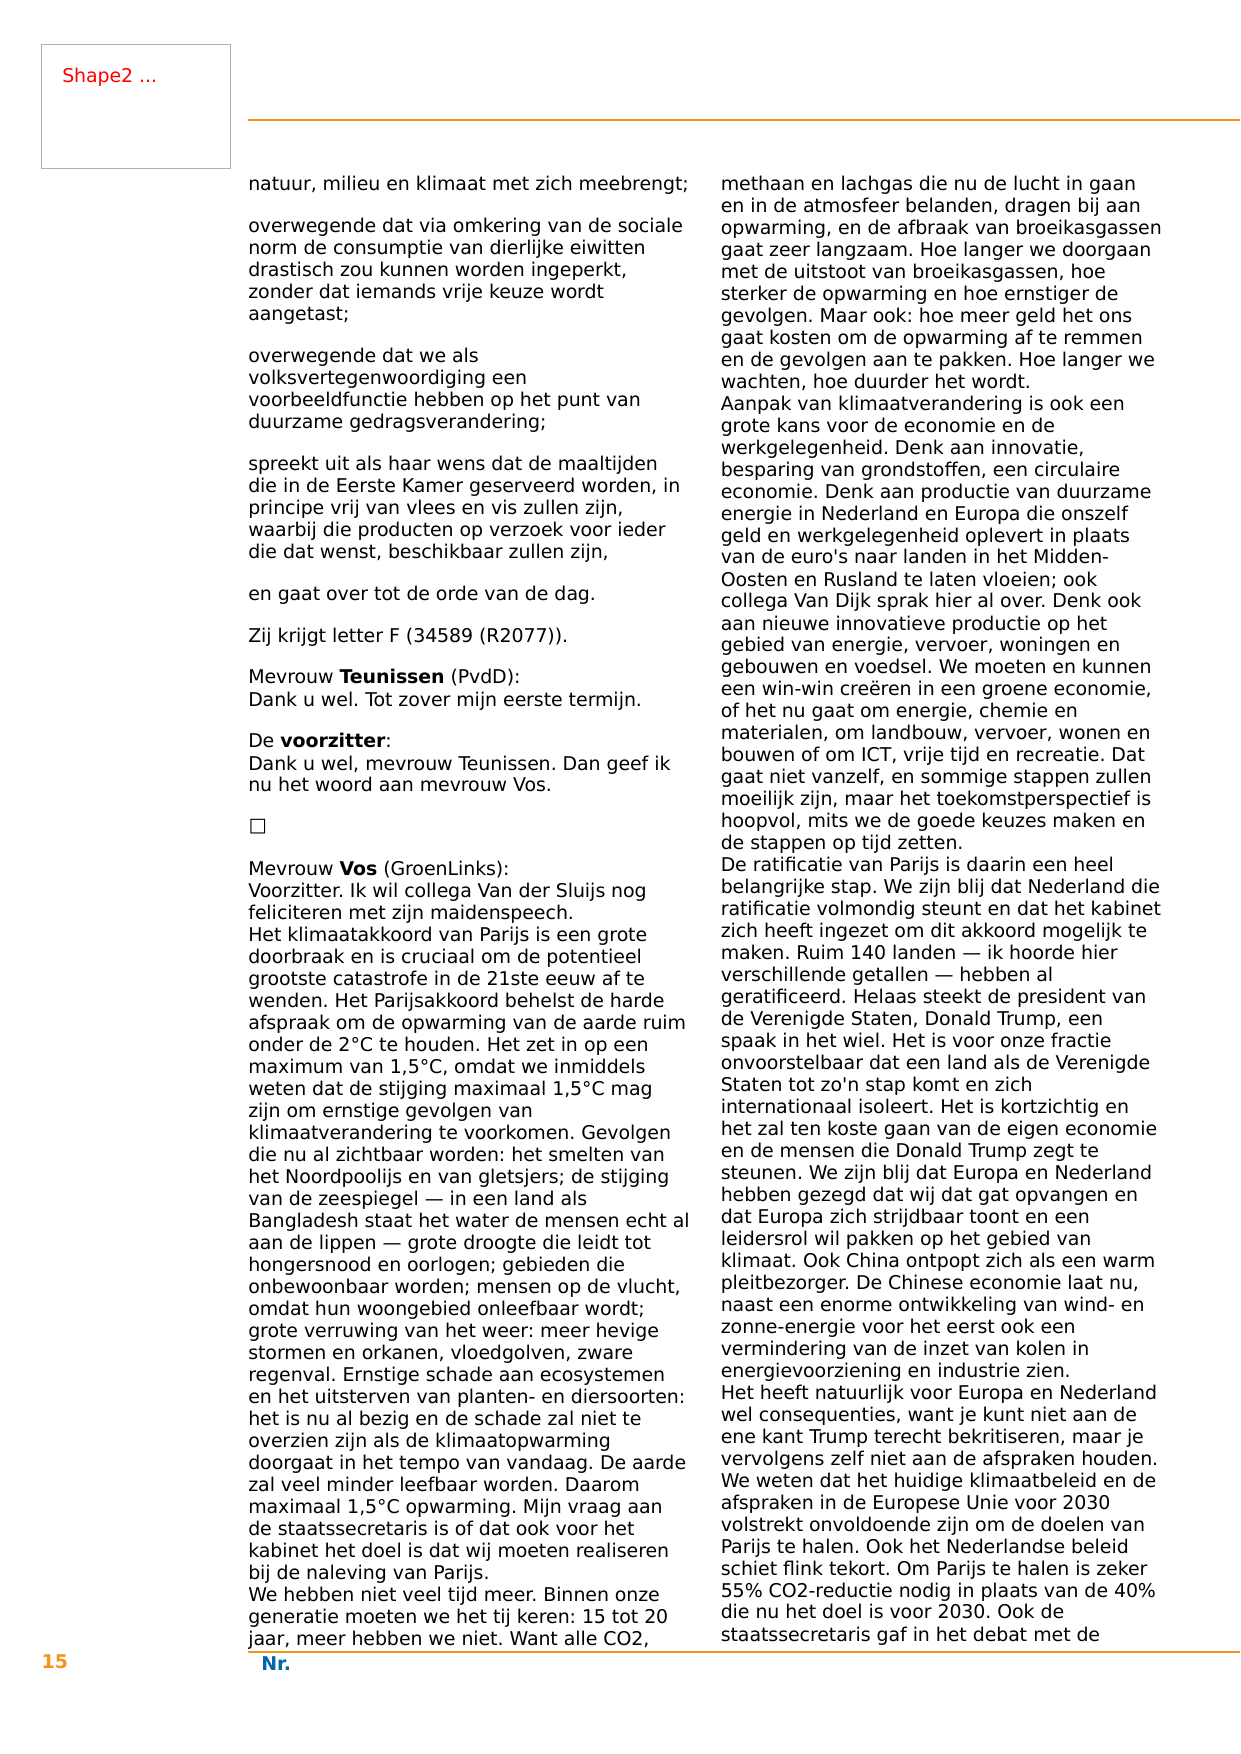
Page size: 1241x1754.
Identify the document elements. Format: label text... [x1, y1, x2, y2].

text De ratificatie van Parijs is daarin een heel belangrijke stap. We zijn blij dat Nederland die ratificatie volmondig steunt en dat het kabinet zich heeft ingezet om dit akkoord mogelijk te maken. Ruim 140 landen — ik hoorde hier verschillende getallen — hebben al geratificeerd. Helaas steekt de president van de Verenigde Staten, Donald Trump, een spaak in het wiel. Het is voor onze fractie onvoorstelbaar dat een land als de Verenigde Staten tot zo'n stap komt en zich internationaal isoleert. Het is kortzichtig en het zal ten koste gaan van de eigen economie en de mensen die Donald Trump zegt te steunen. We zijn blij dat Europa en Nederland hebben gezegd dat wij dat gat opvangen en dat Europa zich strijdbaar toont en een leidersrol wil pakken op het gebied van klimaat. Ook China ontpopt zich als een warm pleitbezorger. De Chinese economie laat nu, naast een enorme ontwikkeling van wind- en zonne-energie voor het eerst ook een vermindering van de inzet van kolen in energievoorziening en industrie zien. [721, 854, 1163, 1382]
text overwegende dat via omkering van de sociale norm de consumptie van dierlijke eiwitten drastisch zou kunnen worden ingeperkt, zonder dat iemands vrije keuze wordt aangetast; [248, 215, 691, 325]
text Het heeft natuurlijk voor Europa en Nederland wel consequenties, want je kunt niet aan de ene kant Trump terecht bekritiseren, maar je vervolgens zelf niet aan de afspraken houden. We weten dat het huidige klimaatbeleid en de afspraken in de Europese Unie voor 2030 volstrekt onvoldoende zijn om de doelen van Parijs te halen. Ook het Nederlandse beleid schiet flink tekort. Om Parijs te halen is zeker 55% CO2-reductie nodig in plaats van de 40% die nu het doel is voor 2030. Ook de staatssecretaris gaf in het debat met de [721, 1382, 1163, 1645]
text en gaat over tot de orde van de dag. [248, 582, 691, 604]
text methaan en lachgas die nu de lucht in gaan en in de atmosfeer belanden, dragen bij aan opwarming, en de afbraak van broeikasgassen gaat zeer langzaam. Hoe langer we doorgaan met de uitstoot van broeikasgassen, hoe sterker de opwarming en hoe ernstiger de gevolgen. Maar ook: hoe meer geld het ons gaat kosten om de opwarming af te remmen en de gevolgen aan te pakken. Hoe langer we wachten, hoe duurder het wordt. [721, 173, 1163, 393]
text Aanpak van klimaatverandering is ook een grote kans voor de economie en de werkgelegenheid. Denk aan innovatie, besparing van grondstoffen, een circulaire economie. Denk aan productie van duurzame energie in Nederland en Europa die onszelf geld en werkgelegenheid oplevert in plaats van de euro's naar landen in het Midden-Oosten en Rusland te laten vloeien; ook collega Van Dijk sprak hier al over. Denk ook aan nieuwe innovatieve productie op het gebied van energie, vervoer, woningen en gebouwen en voedsel. We moeten en kunnen een win-win creëren in een groene economie, of het nu gaat om energie, chemie en materialen, om landbouw, vervoer, wonen en bouwen of om ICT, vrije tijd en recreatie. Dat gaat niet vanzelf, en sommige stappen zullen moeilijk zijn, maar het toekomstperspectief is hoopvol, mits we de goede keuzes maken en de stappen op tijd zetten. [721, 393, 1163, 854]
text Zij krijgt letter F (34589 (R2077)). [248, 624, 691, 646]
text Mevrouw Teunissen (PvdD): [248, 666, 691, 688]
text We hebben niet veel tijd meer. Binnen onze generatie moeten we het tij keren: 15 tot 20 jaar, meer hebben we niet. Want alle CO2, [248, 1584, 691, 1649]
text ⬜ [248, 816, 691, 838]
text overwegende dat we als volksvertegenwoordiging een voorbeeldfunctie hebben op het punt van duurzame gedragsverandering; [248, 345, 691, 433]
text De voorzitter: [248, 730, 691, 752]
text natuur, milieu en klimaat met zich meebrengt; [248, 173, 691, 195]
text Voorzitter. Ik wil collega Van der Sluijs nog feliciteren met zijn maidenspeech. [248, 880, 691, 924]
text Het klimaatakkoord van Parijs is een grote doorbraak en is cruciaal om de potentieel grootste catastrofe in de 21ste eeuw af te wenden. Het Parijsakkoord behelst de harde afspraak om de opwarming van de aarde ruim onder de 2°C te houden. Het zet in op een maximum van 1,5°C, omdat we inmiddels weten dat de stijging maximaal 1,5°C mag zijn om ernstige gevolgen van klimaatverandering te voorkomen. Gevolgen die nu al zichtbaar worden: het smelten van het Noordpoolijs en van gletsjers; de stijging van de zeespiegel — in een land als Bangladesh staat het water de mensen echt al aan de lippen — grote droogte die leidt tot hongersnood en oorlogen; gebieden die onbewoonbaar worden; mensen op de vlucht, omdat hun woongebied onleefbaar wordt; grote verruwing van het weer: meer hevige stormen en orkanen, vloedgolven, zware regenval. Ernstige schade aan ecosystemen en het uitsterven van planten- en diersoorten: het is nu al bezig en de schade zal niet te overzien zijn als de klimaatopwarming doorgaat in het tempo van vandaag. De aarde zal veel minder leefbaar worden. Daarom maximaal 1,5°C opwarming. Mijn vraag aan de staatssecretaris is of dat ook voor het kabinet het doel is dat wij moeten realiseren bij de naleving van Parijs. [248, 924, 691, 1584]
text Mevrouw Vos (GroenLinks): [248, 858, 691, 880]
text Dank u wel, mevrouw Teunissen. Dan geef ik nu het woord aan mevrouw Vos. [248, 752, 691, 796]
text spreekt uit als haar wens dat de maaltijden die in de Eerste Kamer geserveerd worden, in principe vrij van vlees en vis zullen zijn, waarbij die producten op verzoek voor ieder die dat wenst, beschikbaar zullen zijn, [248, 453, 691, 562]
text Dank u wel. Tot zover mijn eerste termijn. [248, 688, 691, 710]
